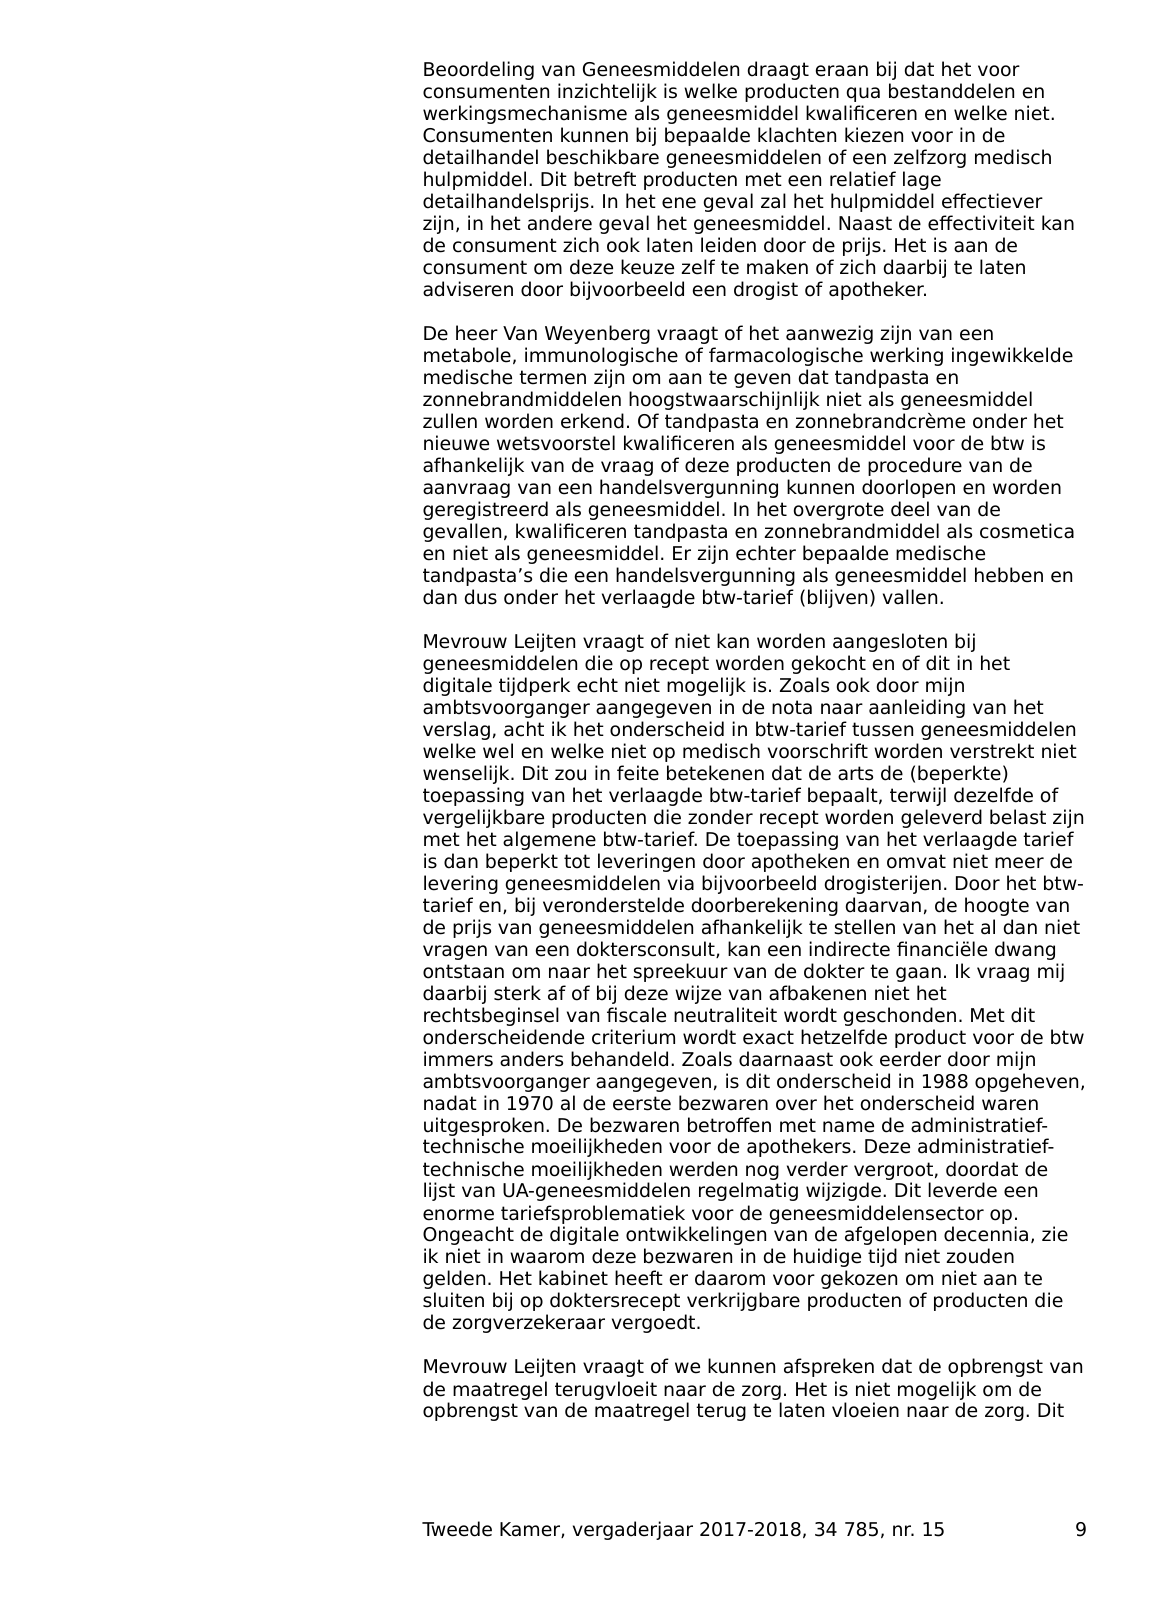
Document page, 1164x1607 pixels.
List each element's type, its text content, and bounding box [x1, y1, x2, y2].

text Mevrouw Leijten vraagt of niet kan worden aangesloten bij geneesmiddelen die op recept worden gekocht en of dit in het digitale tijdperk echt niet mogelijk is. Zoals ook door mijn ambtsvoorganger aangegeven in de nota naar aanleiding van het verslag, acht ik het onderscheid in btw-tarief tussen geneesmiddelen welke wel en welke niet op medisch voorschrift worden verstrekt niet wenselijk. Dit zou in feite betekenen dat de arts de (beperkte) toepassing van het verlaagde btw-tarief bepaalt, terwijl dezelfde of vergelijkbare producten die zonder recept worden geleverd belast zijn met het algemene btw-tarief. De toepassing van het verlaagde tarief is dan beperkt tot leveringen door apotheken en omvat niet meer de levering geneesmiddelen via bijvoorbeeld drogisterijen. Door het btw-tarief en, bij veronderstelde doorberekening daarvan, de hoogte van de prijs van geneesmiddelen afhankelijk te stellen van het al dan niet vragen van een doktersconsult, kan een indirecte financiële dwang ontstaan om naar het spreekuur van de dokter te gaan. Ik vraag mij daarbij sterk af of bij deze wijze van afbakenen niet het rechtsbeginsel van fiscale neutraliteit wordt geschonden. Met dit onderscheidende criterium wordt exact hetzelfde product voor de btw immers anders behandeld. Zoals daarnaast ook eerder door mijn ambtsvoorganger aangegeven, is dit onderscheid in 1988 opgeheven, nadat in 1970 al de eerste bezwaren over het onderscheid waren uitgesproken. De bezwaren betroffen met name de administratief-technische moeilijkheden voor de apothekers. Deze administratief-technische moeilijkheden werden nog verder vergroot, doordat de lijst van UA-geneesmiddelen regelmatig wijzigde. Dit leverde een enorme tariefsproblematiek voor de geneesmiddelensector op. Ongeacht de digitale ontwikkelingen van de afgelopen decennia, zie ik niet in waarom deze bezwaren in de huidige tijd niet zouden gelden. Het kabinet heeft er daarom voor gekozen om niet aan te sluiten bij op doktersrecept verkrijgbare producten of producten die de zorgverzekeraar vergoedt. [422, 631, 1087, 1334]
text Beoordeling van Geneesmiddelen draagt eraan bij dat het voor consumenten inzichtelijk is welke producten qua bestanddelen en werkingsmechanisme als geneesmiddel kwalificeren en welke niet. Consumenten kunnen bij bepaalde klachten kiezen voor in de detailhandel beschikbare geneesmiddelen of een zelfzorg medisch hulpmiddel. Dit betreft producten met een relatief lage detailhandelsprijs. In het ene geval zal het hulpmiddel effectiever zijn, in het andere geval het geneesmiddel. Naast de effectiviteit kan de consument zich ook laten leiden door de prijs. Het is aan de consument om deze keuze zelf te maken of zich daarbij te laten adviseren door bijvoorbeeld een drogist of apotheker. [422, 59, 1087, 301]
text De heer Van Weyenberg vraagt of het aanwezig zijn van een metabole, immunologische of farmacologische werking ingewikkelde medische termen zijn om aan te geven dat tandpasta en zonnebrandmiddelen hoogstwaarschijnlijk niet als geneesmiddel zullen worden erkend. Of tandpasta en zonnebrandcrème onder het nieuwe wetsvoorstel kwalificeren als geneesmiddel voor de btw is afhankelijk van de vraag of deze producten de procedure van de aanvraag van een handelsvergunning kunnen doorlopen en worden geregistreerd als geneesmiddel. In het overgrote deel van de gevallen, kwalificeren tandpasta en zonnebrandmiddel als cosmetica en niet als geneesmiddel. Er zijn echter bepaalde medische tandpasta’s die een handelsvergunning als geneesmiddel hebben en dan dus onder het verlaagde btw-tarief (blijven) vallen. [422, 323, 1087, 609]
text Mevrouw Leijten vraagt of we kunnen afspreken dat de opbrengst van de maatregel terugvloeit naar de zorg. Het is niet mogelijk om de opbrengst van de maatregel terug te laten vloeien naar de zorg. Dit [422, 1356, 1087, 1422]
